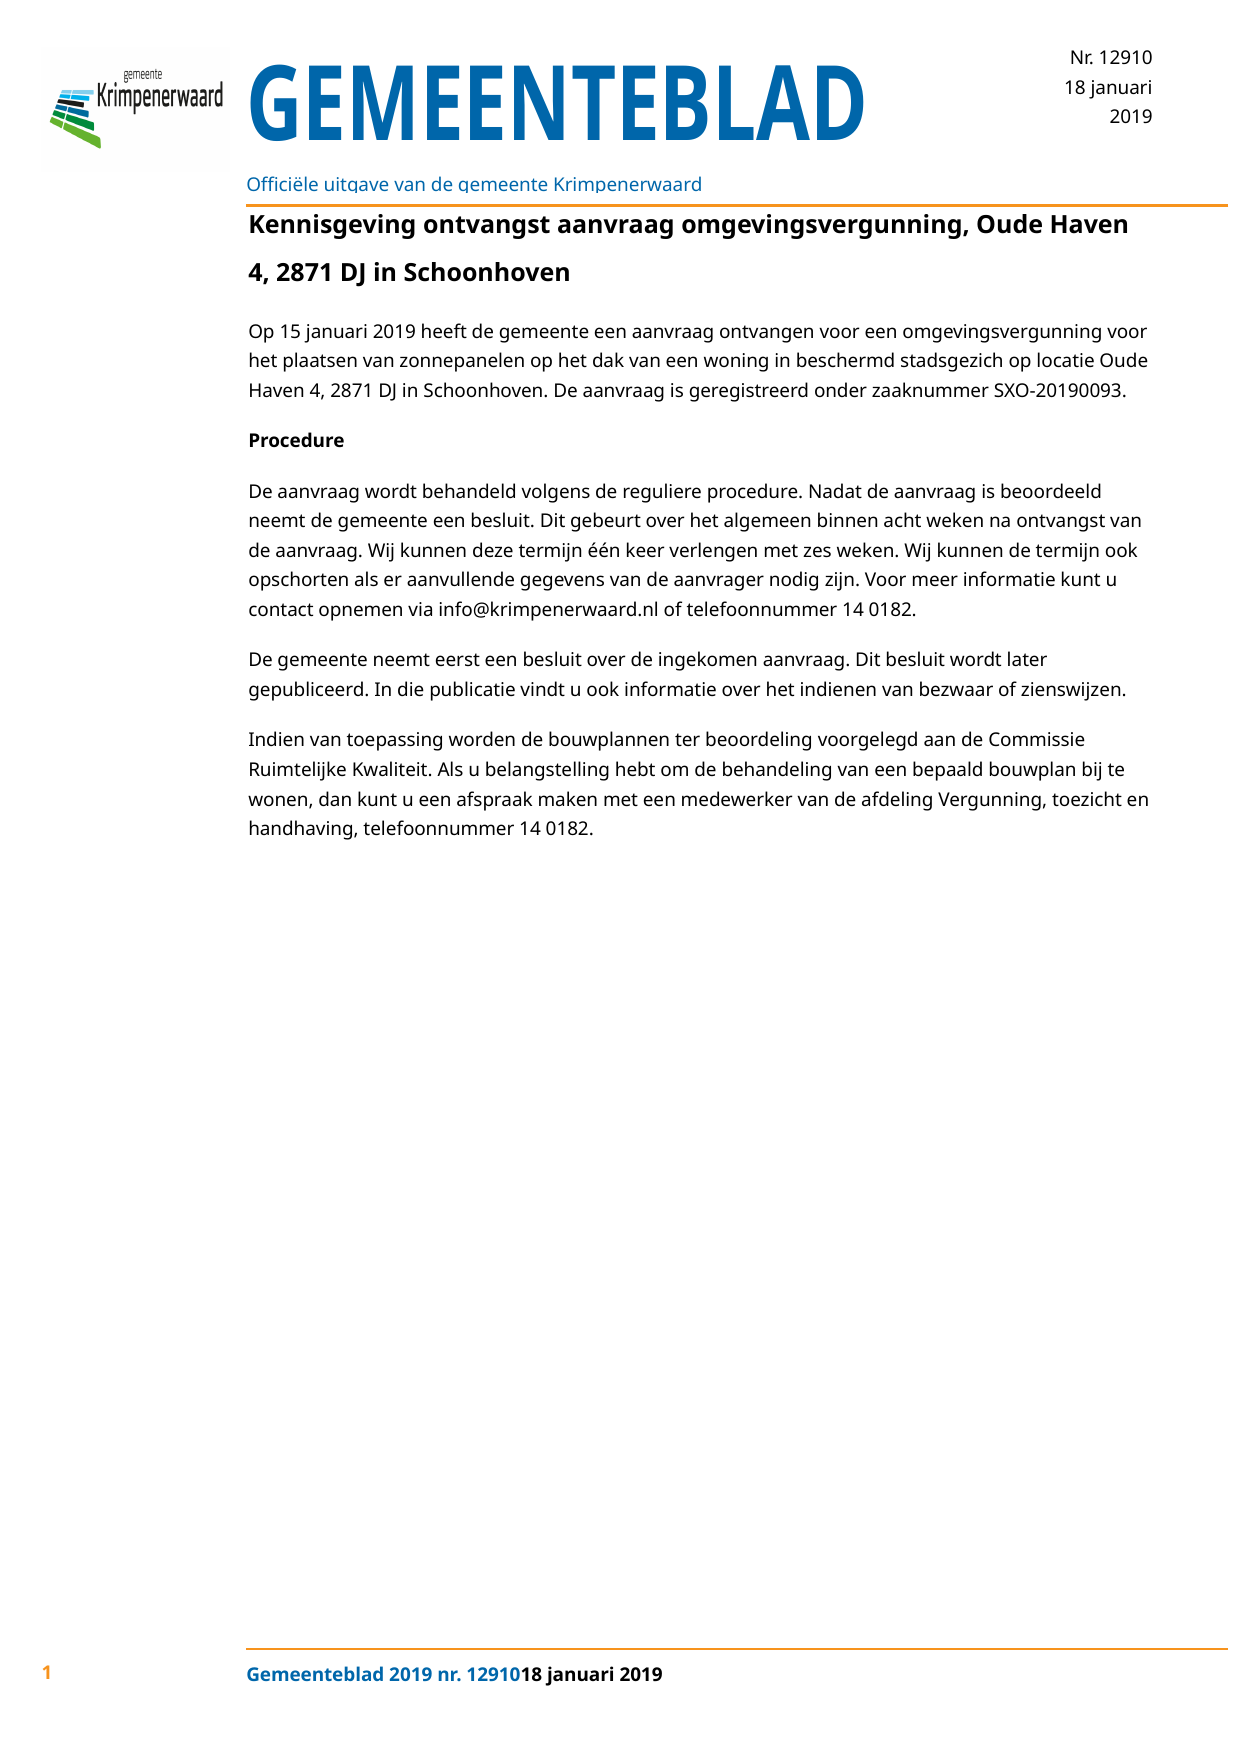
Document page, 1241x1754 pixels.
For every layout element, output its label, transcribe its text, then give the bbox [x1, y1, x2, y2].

text De gemeente neemt eerst een besluit over de ingekomen aanvraag. Dit besluit wordt later gepubliceerd. In die publicatie vindt u ook informatie over het indienen van bezwaar of zienswijzen. [248, 647, 1152, 702]
text Op 15 januari 2019 heeft de gemeente een aanvraag ontvangen voor een omgevingsvergunning voor het plaatsen van zonnepanelen op het dak van een woning in beschermd stadsgezich op locatie Oude Haven 4, 2871 DJ in Schoonhoven. De aanvraag is geregistreerd onder zaaknummer SXO-20190093. [248, 318, 1152, 403]
picture [41, 47, 231, 172]
text Procedure [248, 427, 1152, 453]
text De aanvraag wordt behandeld volgens de reguliere procedure. Nadat de aanvraag is beoordeeld neemt de gemeente een besluit. Dit gebeurt over het algemeen binnen acht weken na ontvangst van de aanvraag. Wij kunnen deze termijn één keer verlengen met zes weken. Wij kunnen de termijn ook opschorten als er aanvullende gegevens van de aanvrager nodig zijn. Voor meer informatie kunt u contact opnemen via info@krimpenerwaard.nl of telefoonnummer 14 0182. [248, 478, 1152, 622]
text Indien van toepassing worden de bouwplannen ter beoordeling voorgelegd aan de Commissie Ruimtelijke Kwaliteit. Als u belangstelling hebt om de behandeling van een bepaald bouwplan bij te wonen, dan kunt u een afspraak maken met een medewerker van de afdeling Vergunning, toezicht en handhaving, telefoonnummer 14 0182. [248, 727, 1152, 841]
text Kennisgeving ontvangst aanvraag omgevingsvergunning, Oude Haven 4, 2871 DJ in Schoonhoven [248, 207, 1152, 288]
